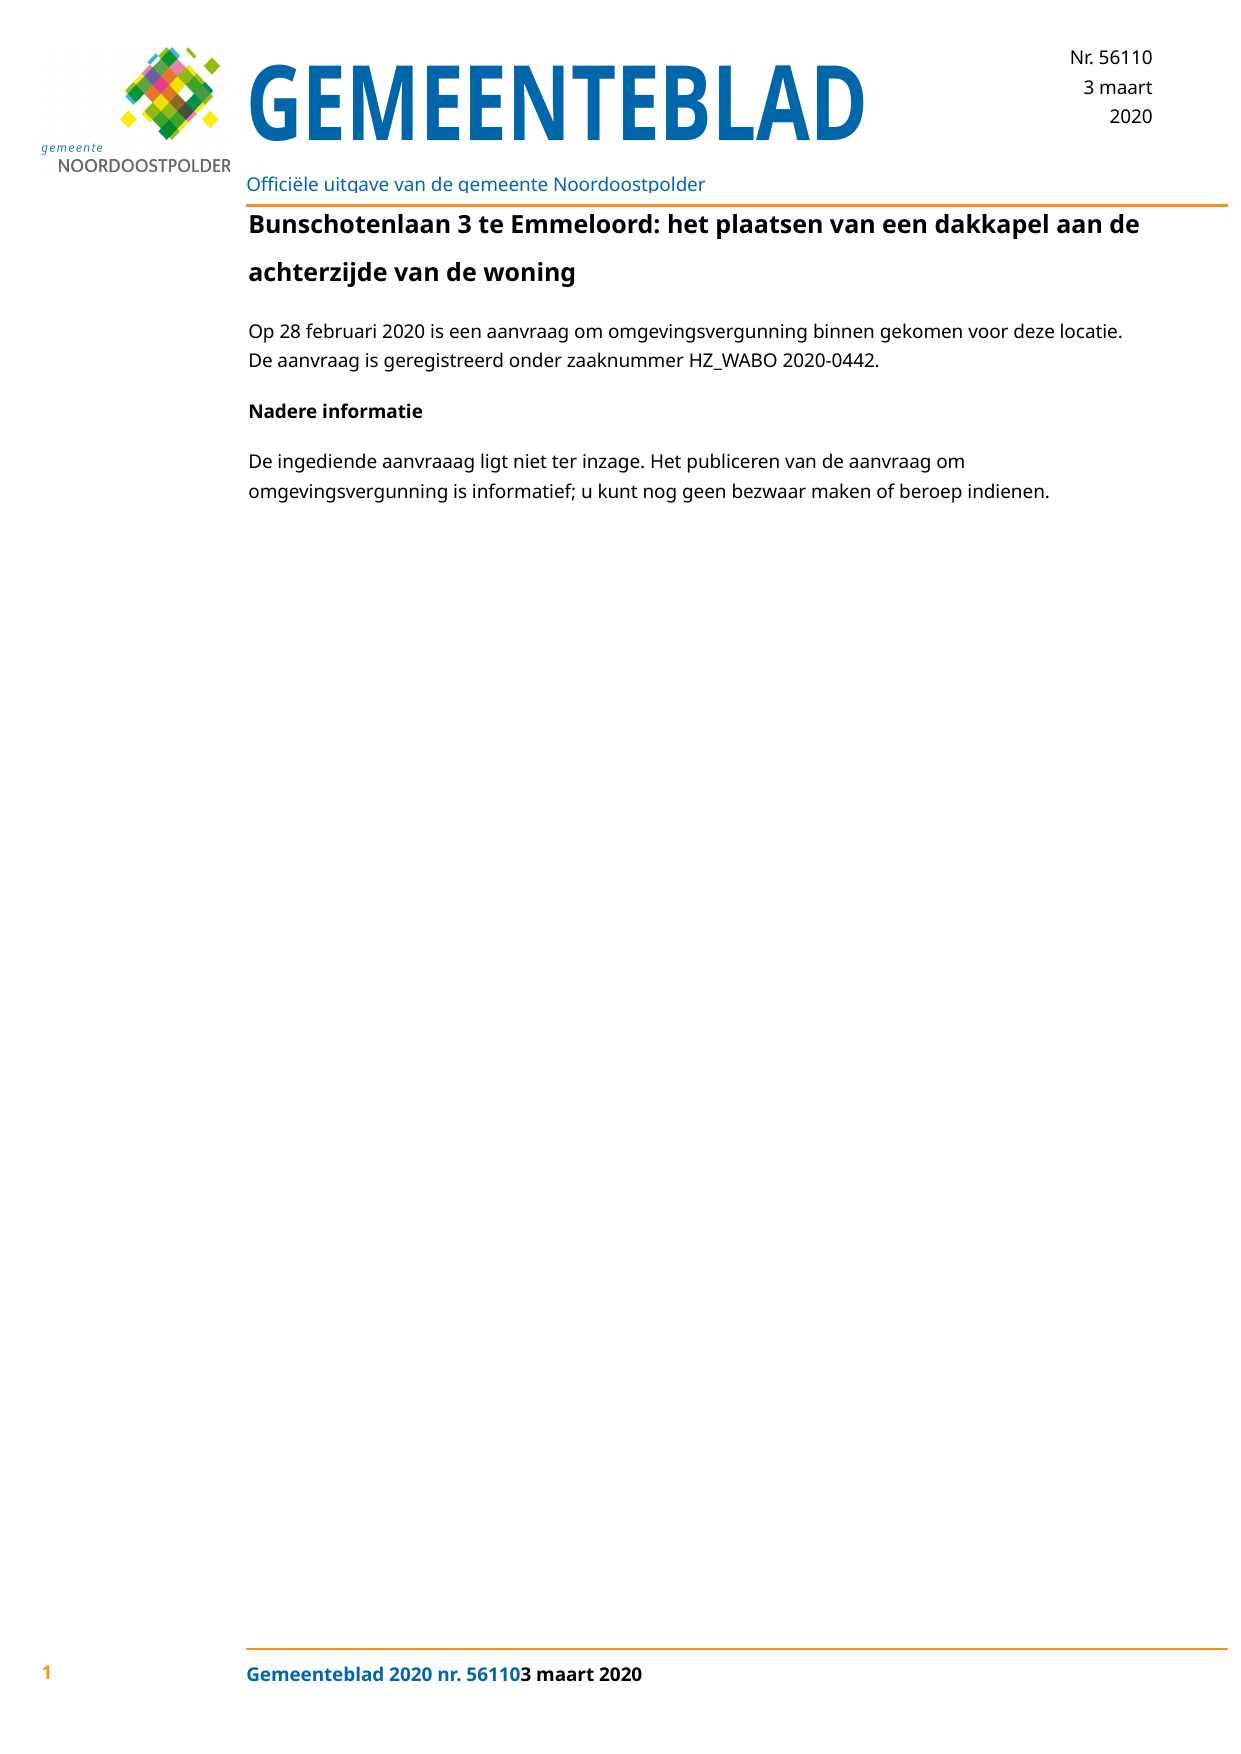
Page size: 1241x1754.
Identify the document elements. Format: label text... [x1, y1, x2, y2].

picture [41, 47, 231, 172]
text Op 28 februari 2020 is een aanvraag om omgevingsvergunning binnen gekomen voor deze locatie. De aanvraag is geregistreerd onder zaaknummer HZ_WABO 2020-0442. [248, 318, 1152, 373]
text Bunschotenlaan 3 te Emmeloord: het plaatsen van een dakkapel aan de achterzijde van de woning [248, 207, 1152, 288]
text Nadere informatie [248, 398, 1152, 424]
text De ingediende aanvraaag ligt niet ter inzage. Het publiceren van de aanvraag om omgevingsvergunning is informatief; u kunt nog geen bezwaar maken of beroep indienen. [248, 448, 1152, 504]
